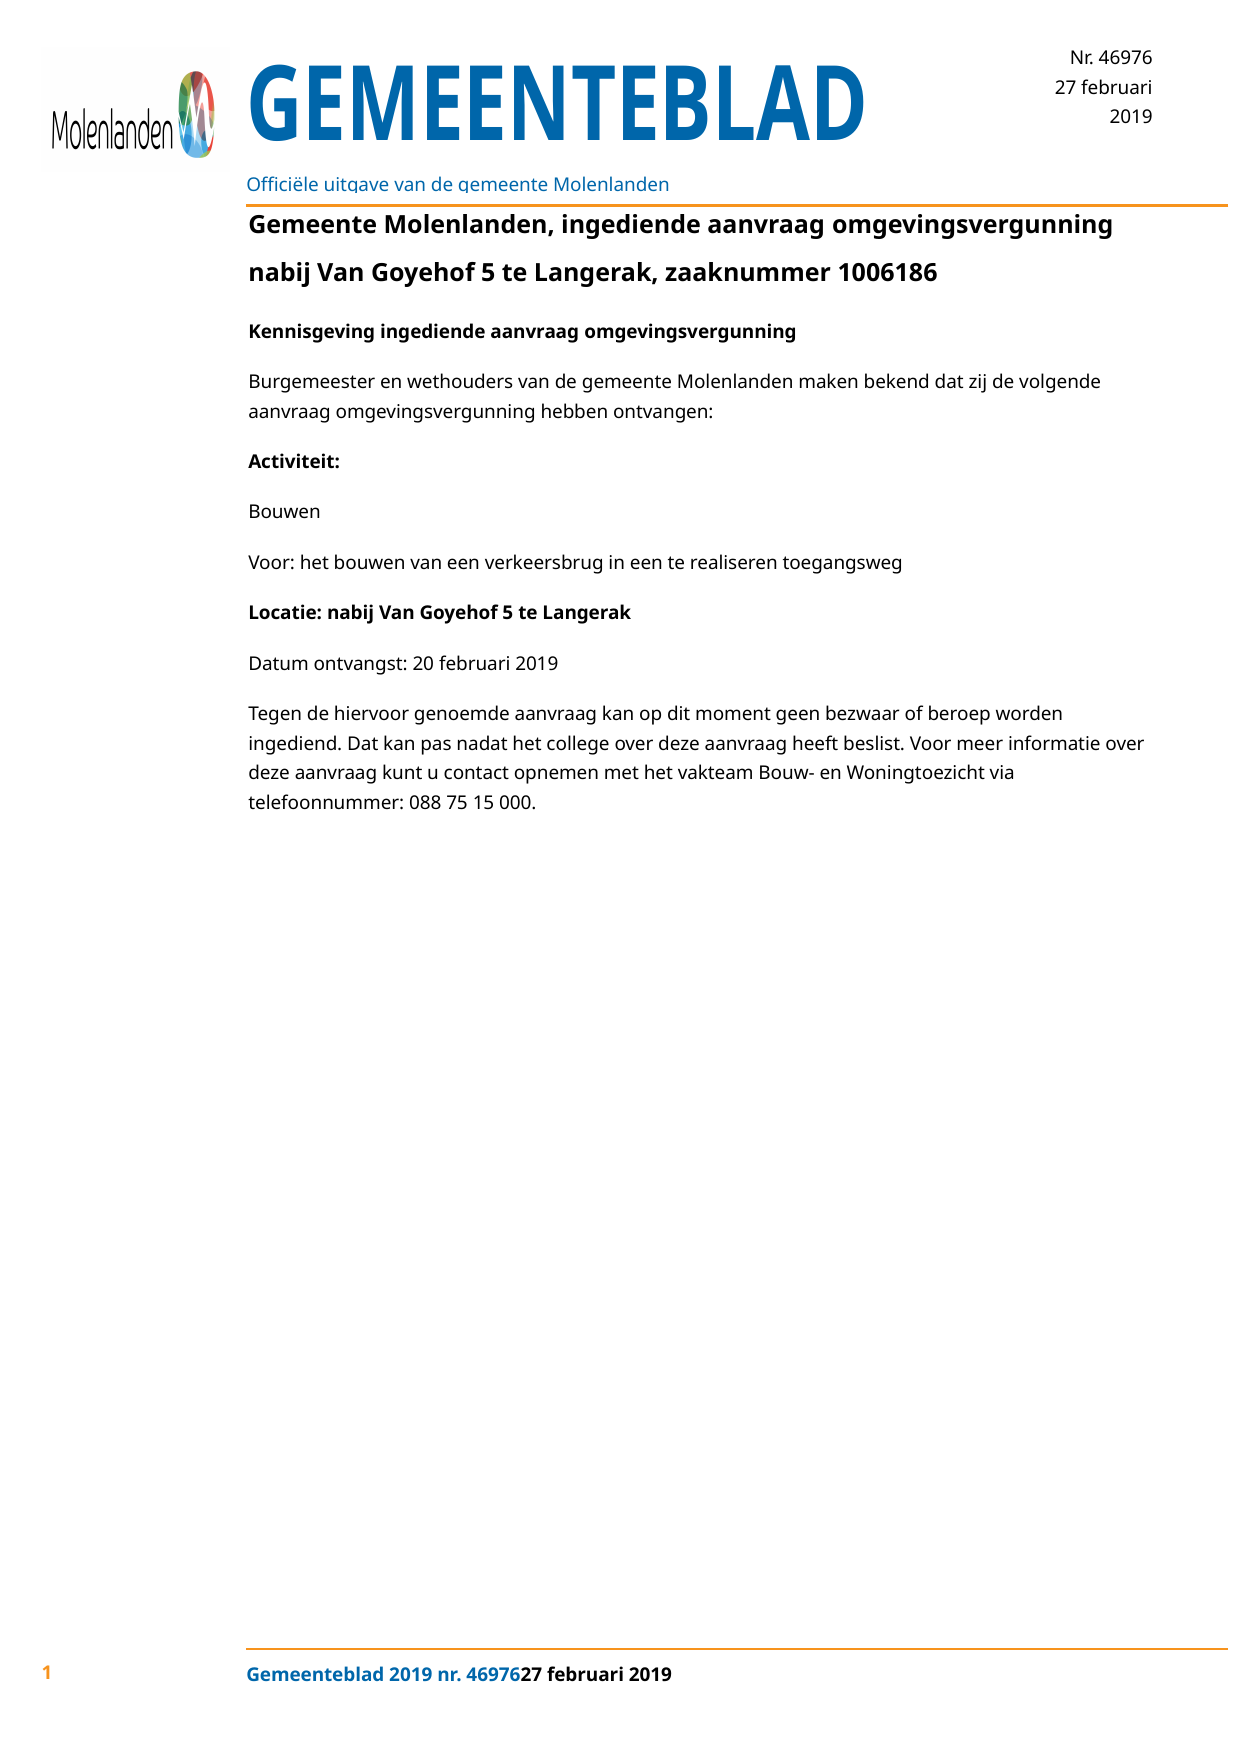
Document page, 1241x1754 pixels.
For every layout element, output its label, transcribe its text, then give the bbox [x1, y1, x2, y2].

text Gemeente Molenlanden, ingediende aanvraag omgevingsvergunning nabij Van Goyehof 5 te Langerak, zaaknummer 1006186 [248, 207, 1152, 288]
text Bouwen [248, 499, 1152, 524]
text Burgemeester en wethouders van de gemeente Molenlanden maken bekend dat zij de volgende aanvraag omgevingsvergunning hebben ontvangen: [248, 368, 1152, 424]
text Kennisgeving ingediende aanvraag omgevingsvergunning [248, 318, 1152, 344]
text Voor: het bouwen van een verkeersbrug in een te realiseren toegangsweg [248, 549, 1152, 575]
text Activiteit: [248, 448, 1152, 474]
text Locatie: nabij Van Goyehof 5 te Langerak [248, 599, 1152, 625]
text Tegen de hiervoor genoemde aanvraag kan op dit moment geen bezwaar of beroep worden ingediend. Dat kan pas nadat het college over deze aanvraag heeft beslist. Voor meer informatie over deze aanvraag kunt u contact opnemen met het vakteam Bouw- en Woningtoezicht via telefoonnummer: 088 75 15 000. [248, 700, 1152, 815]
text Datum ontvangst: 20 februari 2019 [248, 650, 1152, 676]
picture [41, 47, 231, 172]
